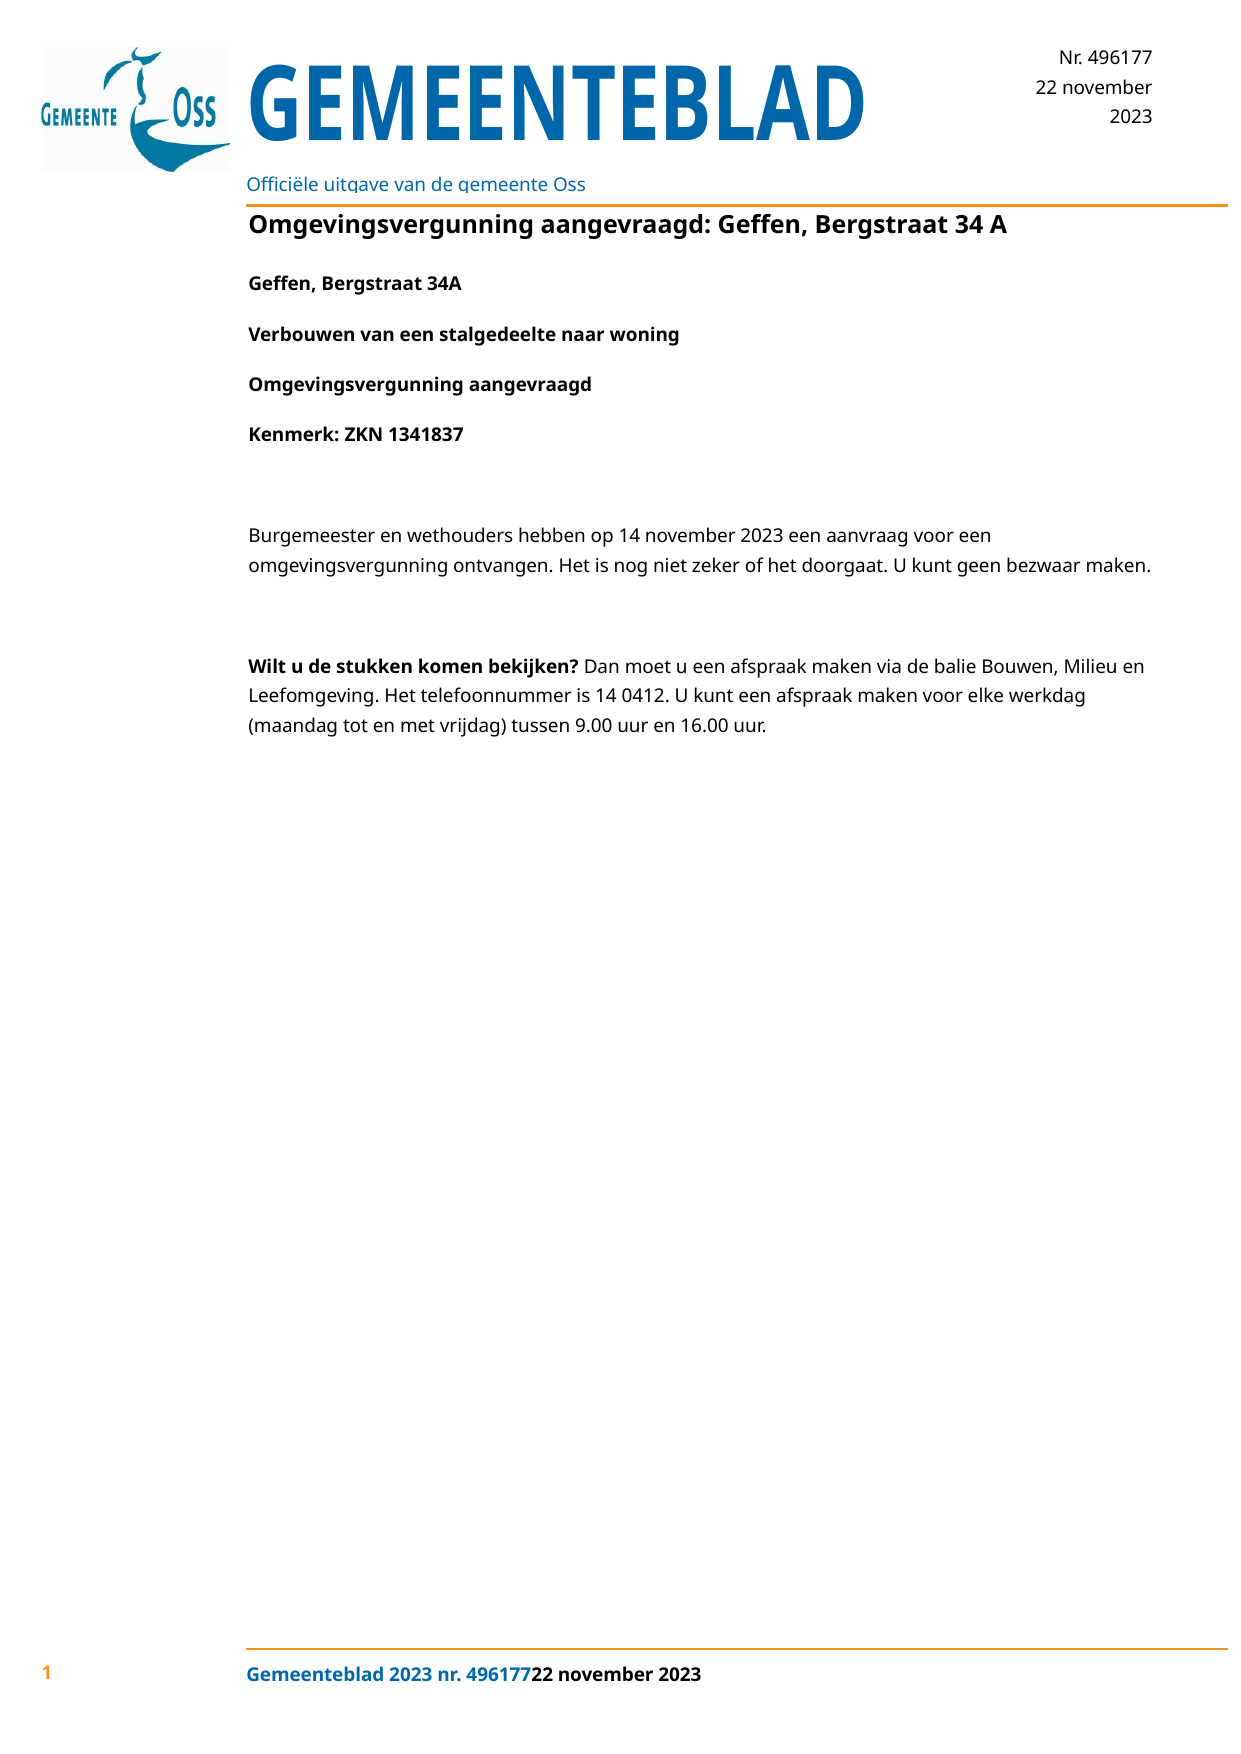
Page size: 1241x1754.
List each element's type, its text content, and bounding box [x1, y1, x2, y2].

text Omgevingsvergunning aangevraagd: Geffen, Bergstraat 34 A [248, 207, 1152, 241]
text Kenmerk: ZKN 1341837 [248, 422, 1152, 447]
text Verbouwen van een stalgedeelte naar woning [248, 321, 1152, 346]
picture [41, 47, 231, 172]
text Omgevingsvergunning aangevraagd [248, 371, 1152, 397]
text Geffen, Bergstraat 34A [248, 270, 1152, 296]
text Burgemeester en wethouders hebben op 14 november 2023 een aanvraag voor een omgevingsvergunning ontvangen. Het is nog niet zeker of het doorgaat. U kunt geen bezwaar maken. [248, 522, 1152, 578]
text Wilt u de stukken komen bekijken? Dan moet u een afspraak maken via de balie Bouwen, Milieu en Leefomgeving. Het telefoonnummer is 14 0412. U kunt een afspraak maken voor elke werkdag (maandag tot en met vrijdag) tussen 9.00 uur en 16.00 uur. [248, 653, 1152, 738]
